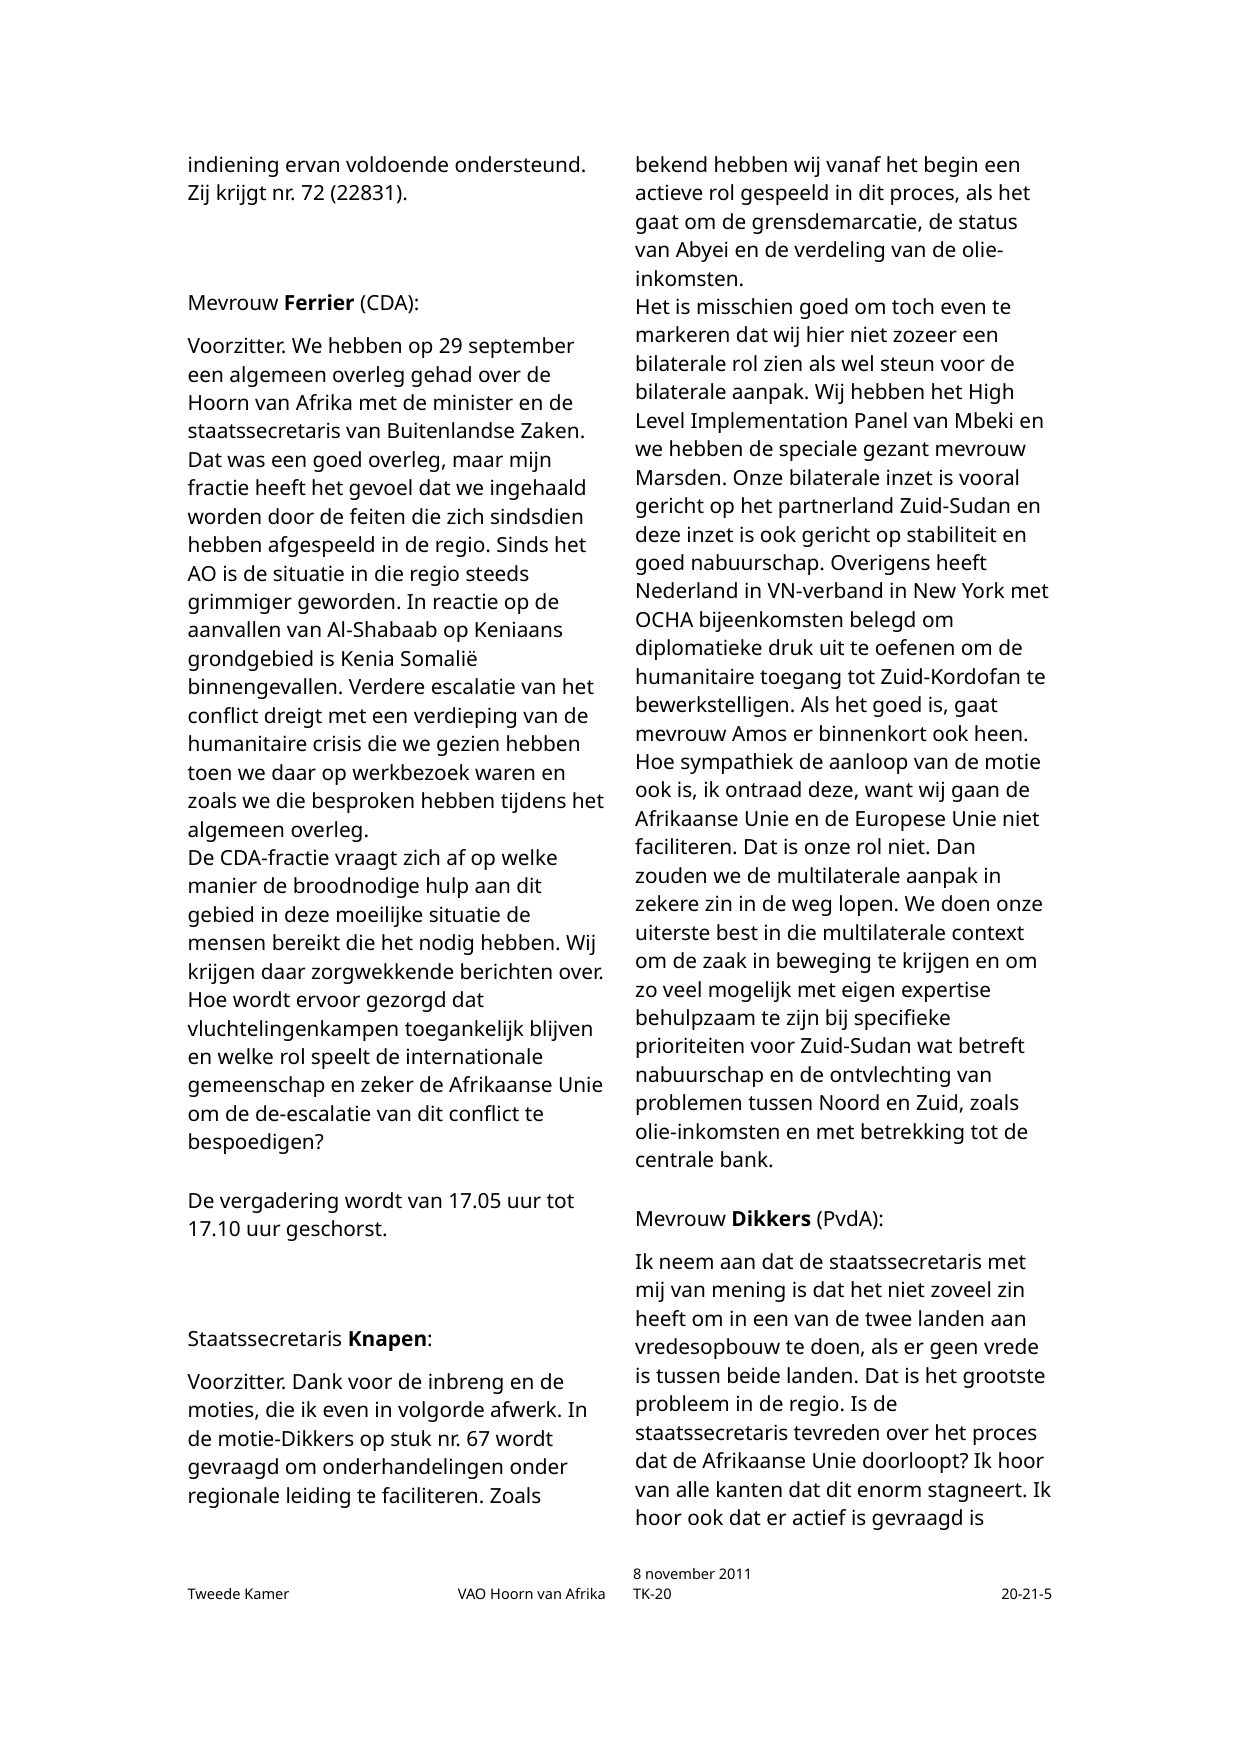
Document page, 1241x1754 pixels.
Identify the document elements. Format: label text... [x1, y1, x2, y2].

text Mevrouw Ferrier (CDA): [187, 288, 605, 316]
text  [187, 1273, 605, 1301]
text indiening ervan voldoende ondersteund. [187, 150, 605, 178]
text Het is misschien goed om toch even te markeren dat wij hier niet zozeer een bilaterale rol zien als wel steun voor de bilaterale aanpak. Wij hebben het High Level Implementation Panel van Mbeki en we hebben de speciale gezant mevrouw Marsden. Onze bilaterale inzet is vooral gericht op het partnerland Zuid-Sudan en deze inzet is ook gericht op stabiliteit en goed nabuurschap. Overigens heeft Nederland in VN-verband in New York met OCHA bijeenkomsten belegd om diplomatieke druk uit te oefenen om de humanitaire toegang tot Zuid-Kordofan te bewerkstelligen. Als het goed is, gaat mevrouw Amos er binnenkort ook heen. [635, 292, 1053, 747]
text Mevrouw Dikkers (PvdA): [635, 1204, 1053, 1232]
text De vergadering wordt van 17.05 uur tot 17.10 uur geschorst. [187, 1186, 605, 1243]
text Hoe sympathiek de aanloop van de motie ook is, ik ontraad deze, want wij gaan de Afrikaanse Unie en de Europese Unie niet faciliteren. Dat is onze rol niet. Dan zouden we de multilaterale aanpak in zekere zin in de weg lopen. We doen onze uiterste best in die multilaterale context om de zaak in beweging te krijgen en om zo veel mogelijk met eigen expertise behulpzaam te zijn bij specifieke prioriteiten voor Zuid-Sudan wat betreft nabuurschap en de ontvlechting van problemen tussen Noord en Zuid, zoals olie-inkomsten en met betrekking tot de centrale bank. [635, 747, 1053, 1174]
text De CDA-fractie vraagt zich af op welke manier de broodnodige hulp aan dit gebied in deze moeilijke situatie de mensen bereikt die het nodig hebben. Wij krijgen daar zorgwekkende berichten over. Hoe wordt ervoor gezorgd dat vluchtelingenkampen toegankelijk blijven en welke rol speelt de internationale gemeenschap en zeker de Afrikaanse Unie om de de-escalatie van dit conflict te bespoedigen? [187, 843, 605, 1156]
text Ik neem aan dat de staatssecretaris met mij van mening is dat het niet zoveel zin heeft om in een van de twee landen aan vredesopbouw te doen, als er geen vrede is tussen beide landen. Dat is het grootste probleem in de regio. Is de staatssecretaris tevreden over het proces dat de Afrikaanse Unie doorloopt? Ik hoor van alle kanten dat dit enorm stagneert. Ik hoor ook dat er actief is gevraagd is [635, 1247, 1053, 1532]
text Voorzitter. We hebben op 29 september een algemeen overleg gehad over de Hoorn van Afrika met de minister en de staatssecretaris van Buitenlandse Zaken. Dat was een goed overleg, maar mijn fractie heeft het gevoel dat we ingehaald worden door de feiten die zich sindsdien hebben afgespeeld in de regio. Sinds het AO is de situatie in die regio steeds grimmiger geworden. In reactie op de aanvallen van Al-Shabaab op Keniaans grondgebied is Kenia Somalië binnengevallen. Verdere escalatie van het conflict dreigt met een verdieping van de humanitaire crisis die we gezien hebben toen we daar op werkbezoek waren en zoals we die besproken hebben tijdens het algemeen overleg. [187, 331, 605, 843]
text  [187, 237, 605, 265]
text Voorzitter. Dank voor de inbreng en de moties, die ik even in volgorde afwerk. In de motie-Dikkers op stuk nr. 67 wordt gevraagd om onderhandelingen onder regionale leiding te faciliteren. Zoals [187, 1367, 605, 1509]
text Zij krijgt nr. 72 (22831). [187, 178, 605, 207]
text bekend hebben wij vanaf het begin een actieve rol gespeeld in dit proces, als het gaat om de grensdemarcatie, de status van Abyei en de verdeling van de olie-inkomsten. [635, 150, 1053, 292]
text Staatssecretaris Knapen: [187, 1324, 605, 1352]
